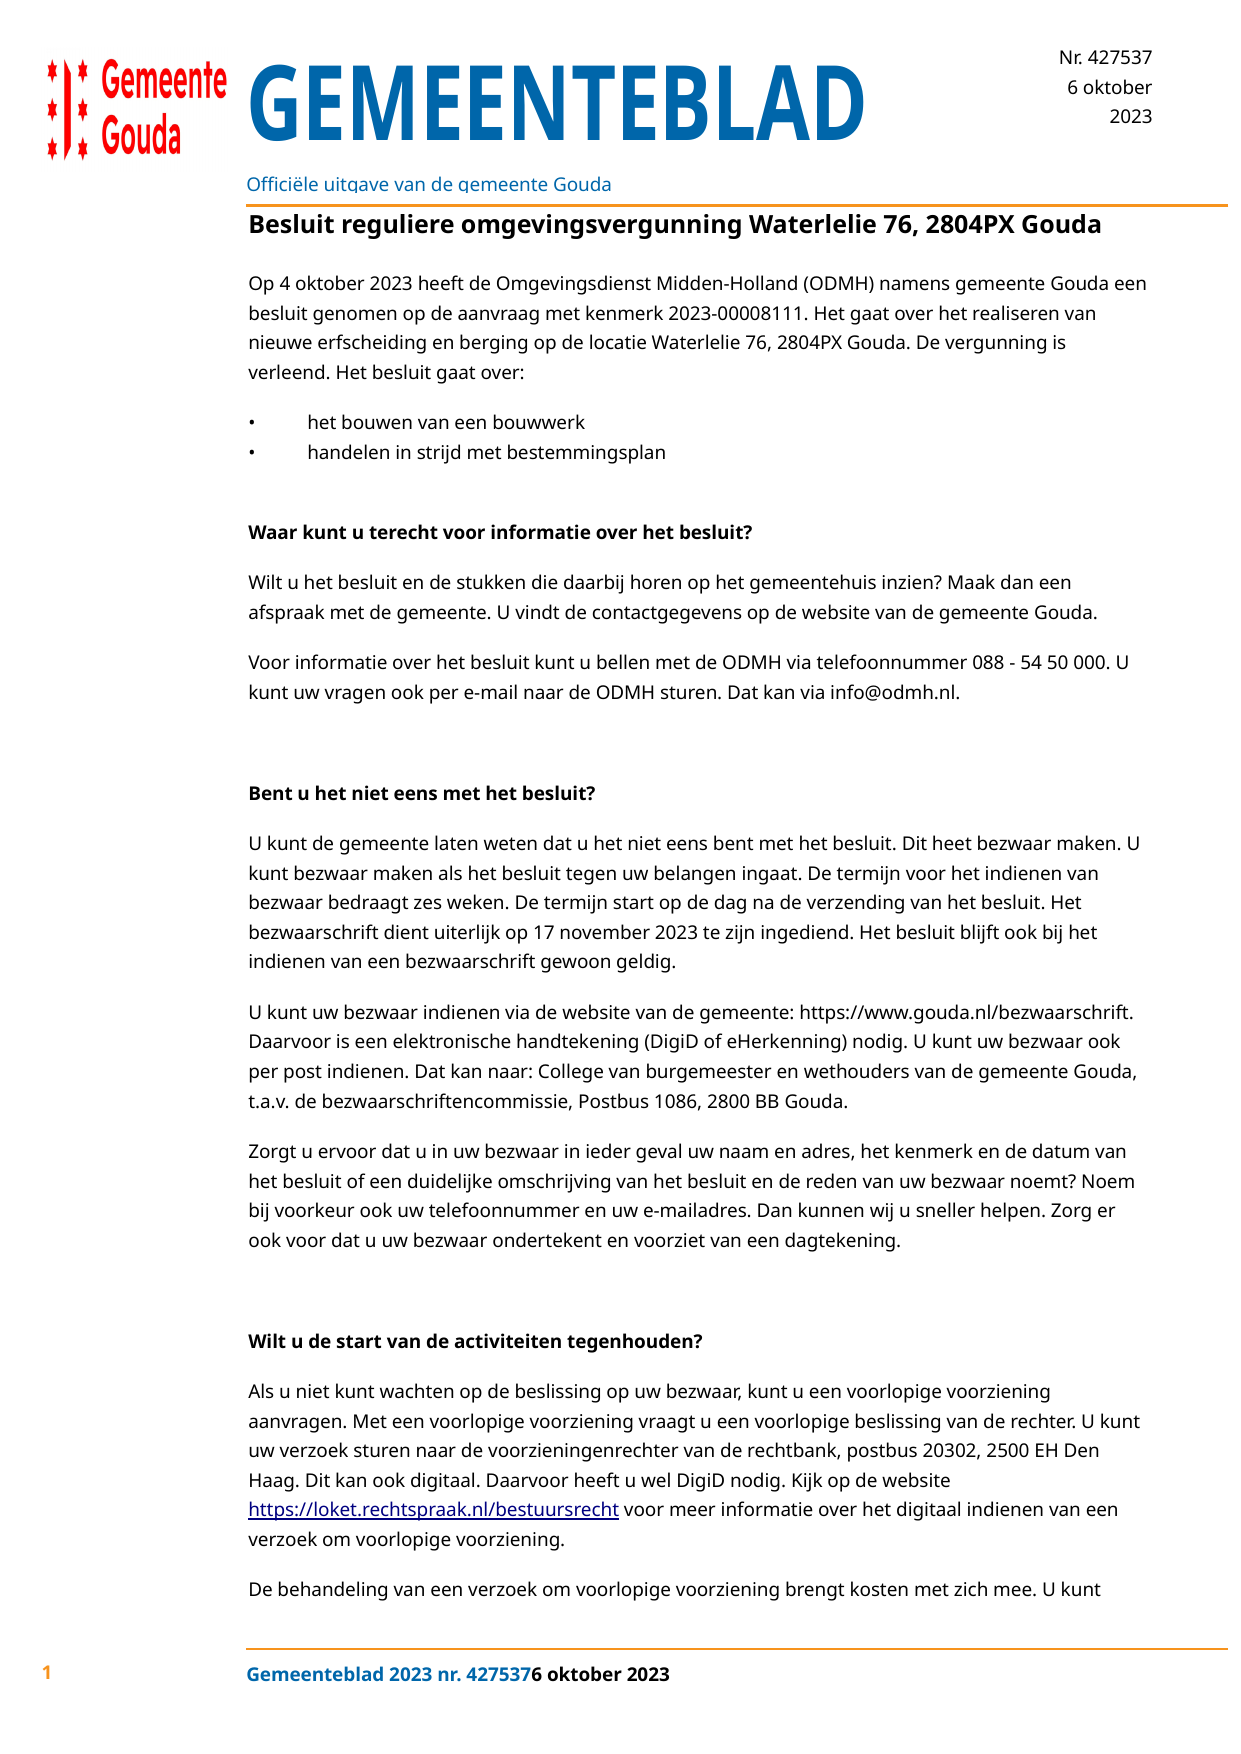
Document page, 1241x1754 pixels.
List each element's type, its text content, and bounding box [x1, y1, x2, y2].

text U kunt de gemeente laten weten dat u het niet eens bent met het besluit. Dit heet bezwaar maken. U kunt bezwaar maken als het besluit tegen uw belangen ingaat. De termijn voor het indienen van bezwaar bedraagt zes weken. De termijn start op de dag na de verzending van het besluit. Het bezwaarschrift dient uiterlijk op 17 november 2023 te zijn ingediend. Het besluit blijft ook bij het indienen van een bezwaarschrift gewoon geldig. [248, 830, 1152, 974]
text Op 4 oktober 2023 heeft de Omgevingsdienst Midden-Holland (ODMH) namens gemeente Gouda een besluit genomen op de aanvraag met kenmerk 2023-00008111. Het gaat over het realiseren van nieuwe erfscheiding en berging op de locatie Waterlelie 76, 2804PX Gouda. De vergunning is verleend. Het besluit gaat over: [248, 270, 1152, 385]
text Bent u het niet eens met het besluit? [248, 780, 1152, 806]
picture [41, 47, 231, 172]
text Wilt u het besluit en de stukken die daarbij horen op het gemeentehuis inzien? Maak dan een afspraak met de gemeente. U vindt de contactgegevens op de website van de gemeente Gouda. [248, 569, 1152, 625]
text Waar kunt u terecht voor informatie over het besluit? [248, 519, 1152, 545]
list het bouwen van een bouwwerk [248, 409, 1152, 435]
text Als u niet kunt wachten op de beslissing op uw bezwaar, kunt u een voorlopige voorziening aanvragen. Met een voorlopige voorziening vraagt u een voorlopige beslissing van de rechter. U kunt uw verzoek sturen naar de voorzieningenrechter van de rechtbank, postbus 20302, 2500 EH Den Haag. Dit kan ook digitaal. Daarvoor heeft u wel DigiD nodig. Kijk op de website https://loket.rechtspraak.nl/bestuursrecht voor meer informatie over het digitaal indienen van een verzoek om voorlopige voorziening. [248, 1378, 1152, 1552]
text U kunt uw bezwaar indienen via de website van de gemeente: https://www.gouda.nl/bezwaarschrift. Daarvoor is een elektronische handtekening (DigiD of eHerkenning) nodig. U kunt uw bezwaar ook per post indienen. Dat kan naar: College van burgemeester en wethouders van de gemeente Gouda, t.a.v. de bezwaarschriftencommissie, Postbus 1086, 2800 BB Gouda. [248, 999, 1152, 1113]
list handelen in strijd met bestemmingsplan [248, 439, 1152, 465]
text Besluit reguliere omgevingsvergunning Waterlelie 76, 2804PX Gouda [248, 207, 1152, 241]
text De behandeling van een verzoek om voorlopige voorziening brengt kosten met zich mee. U kunt [248, 1577, 1152, 1602]
text Zorgt u ervoor dat u in uw bezwaar in ieder geval uw naam en adres, het kenmerk en de datum van het besluit of een duidelijke omschrijving van het besluit en de reden van uw bezwaar noemt? Noem bij voorkeur ook uw telefoonnummer en uw e-mailadres. Dan kunnen wij u sneller helpen. Zorg er ook voor dat u uw bezwaar ondertekent en voorziet van een dagtekening. [248, 1138, 1152, 1253]
text Voor informatie over het besluit kunt u bellen met de ODMH via telefoonnummer 088 - 54 50 000. U kunt uw vragen ook per e-mail naar de ODMH sturen. Dat kan via info@odmh.nl. [248, 649, 1152, 705]
text Wilt u de start van de activiteiten tegenhouden? [248, 1328, 1152, 1353]
